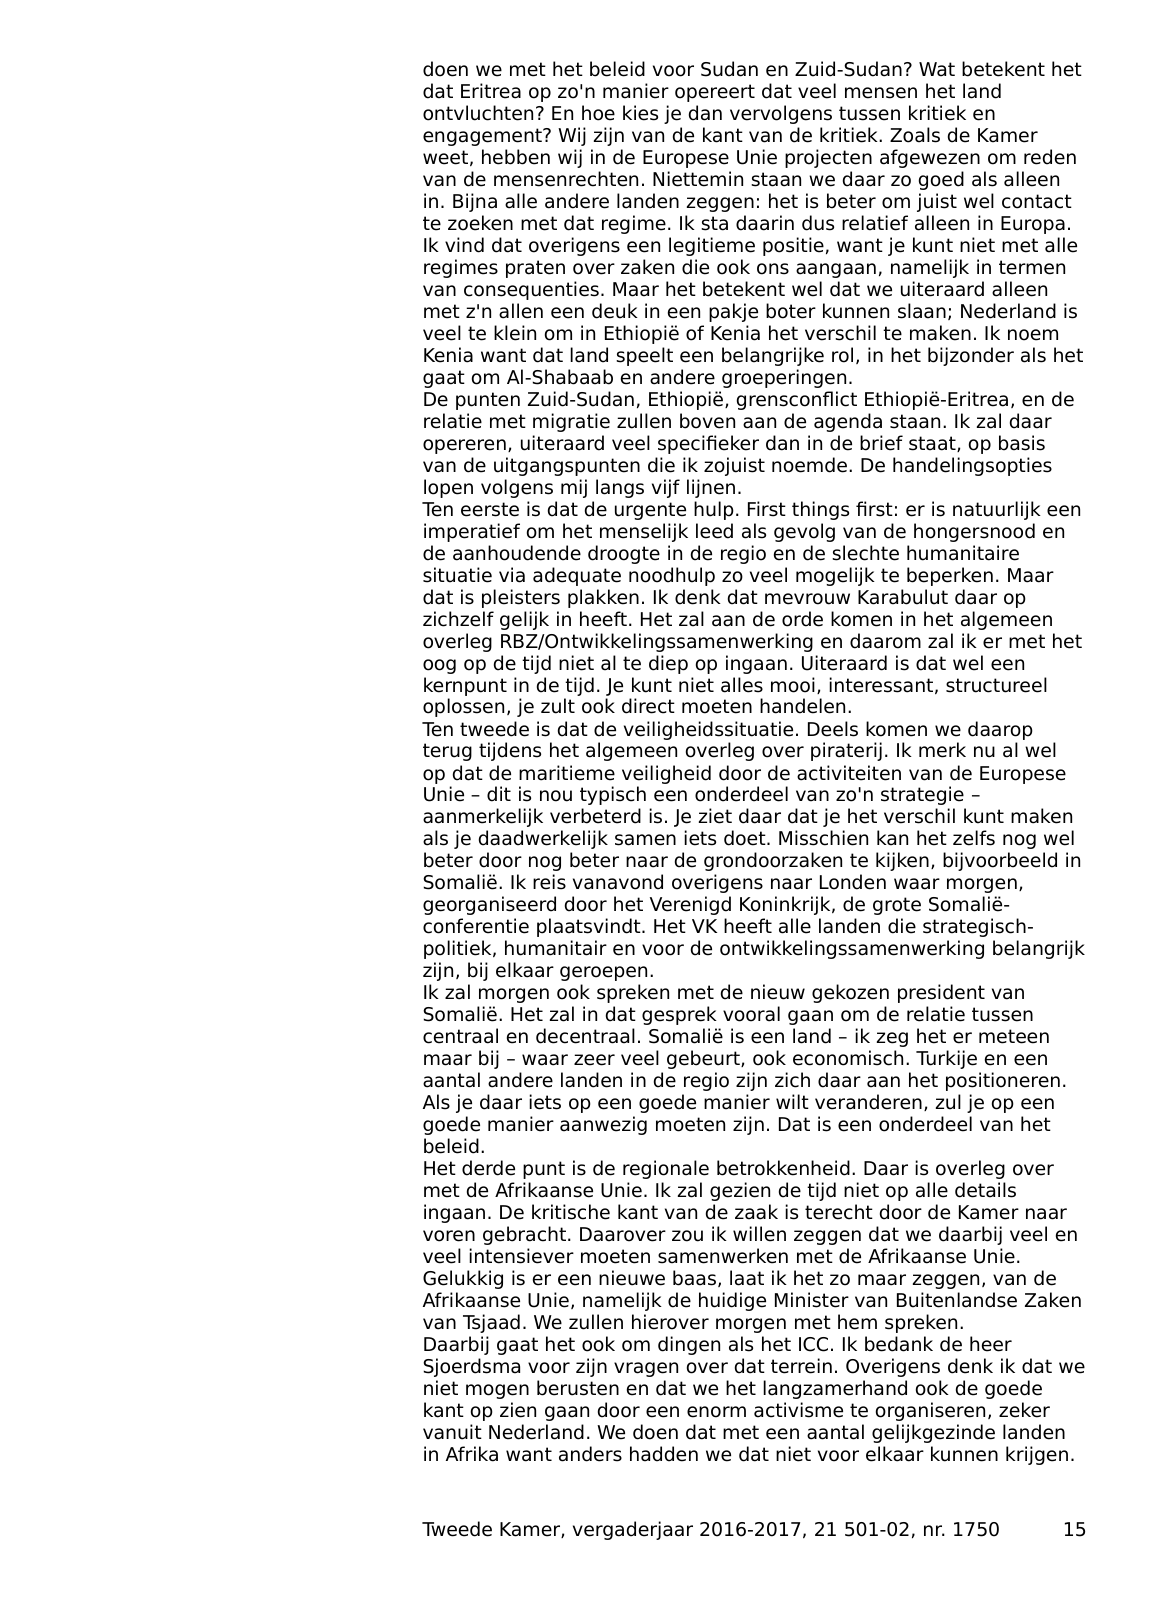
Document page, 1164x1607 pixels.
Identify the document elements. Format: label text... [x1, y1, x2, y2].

text Ten eerste is dat de urgente hulp. First things first: er is natuurlijk een imperatief om het menselijk leed als gevolg van de hongersnood en de aanhoudende droogte in de regio en de slechte humanitaire situatie via adequate noodhulp zo veel mogelijk te beperken. Maar dat is pleisters plakken. Ik denk dat mevrouw Karabulut daar op zichzelf gelijk in heeft. Het zal aan de orde komen in het algemeen overleg RBZ/Ontwikkelingssamenwerking en daarom zal ik er met het oog op de tijd niet al te diep op ingaan. Uiteraard is dat wel een kernpunt in de tijd. Je kunt niet alles mooi, interessant, structureel oplossen, je zult ook direct moeten handelen. [422, 499, 1087, 718]
text doen we met het beleid voor Sudan en Zuid-Sudan? Wat betekent het dat Eritrea op zo'n manier opereert dat veel mensen het land ontvluchten? En hoe kies je dan vervolgens tussen kritiek en engagement? Wij zijn van de kant van de kritiek. Zoals de Kamer weet, hebben wij in de Europese Unie projecten afgewezen om reden van de mensenrechten. Niettemin staan we daar zo goed als alleen in. Bijna alle andere landen zeggen: het is beter om juist wel contact te zoeken met dat regime. Ik sta daarin dus relatief alleen in Europa. Ik vind dat overigens een legitieme positie, want je kunt niet met alle regimes praten over zaken die ook ons aangaan, namelijk in termen van consequenties. Maar het betekent wel dat we uiteraard alleen met z'n allen een deuk in een pakje boter kunnen slaan; Nederland is veel te klein om in Ethiopië of Kenia het verschil te maken. Ik noem Kenia want dat land speelt een belangrijke rol, in het bijzonder als het gaat om Al-Shabaab en andere groeperingen. [422, 59, 1087, 389]
text Ten tweede is dat de veiligheidssituatie. Deels komen we daarop terug tijdens het algemeen overleg over piraterij. Ik merk nu al wel op dat de maritieme veiligheid door de activiteiten van de Europese Unie – dit is nou typisch een onderdeel van zo'n strategie – aanmerkelijk verbeterd is. Je ziet daar dat je het verschil kunt maken als je daadwerkelijk samen iets doet. Misschien kan het zelfs nog wel beter door nog beter naar de grondoorzaken te kijken, bijvoorbeeld in Somalië. Ik reis vanavond overigens naar Londen waar morgen, georganiseerd door het Verenigd Koninkrijk, de grote Somalië-conferentie plaatsvindt. Het VK heeft alle landen die strategisch-politiek, humanitair en voor de ontwikkelingssamenwerking belangrijk zijn, bij elkaar geroepen. [422, 718, 1087, 982]
text Daarbij gaat het ook om dingen als het ICC. Ik bedank de heer Sjoerdsma voor zijn vragen over dat terrein. Overigens denk ik dat we niet mogen berusten en dat we het langzamerhand ook de goede kant op zien gaan door een enorm activisme te organiseren, zeker vanuit Nederland. We doen dat met een aantal gelijkgezinde landen in Afrika want anders hadden we dat niet voor elkaar kunnen krijgen. [422, 1334, 1087, 1466]
text Ik zal morgen ook spreken met de nieuw gekozen president van Somalië. Het zal in dat gesprek vooral gaan om de relatie tussen centraal en decentraal. Somalië is een land – ik zeg het er meteen maar bij – waar zeer veel gebeurt, ook economisch. Turkije en een aantal andere landen in de regio zijn zich daar aan het positioneren. Als je daar iets op een goede manier wilt veranderen, zul je op een goede manier aanwezig moeten zijn. Dat is een onderdeel van het beleid. [422, 982, 1087, 1158]
text Het derde punt is de regionale betrokkenheid. Daar is overleg over met de Afrikaanse Unie. Ik zal gezien de tijd niet op alle details ingaan. De kritische kant van de zaak is terecht door de Kamer naar voren gebracht. Daarover zou ik willen zeggen dat we daarbij veel en veel intensiever moeten samenwerken met de Afrikaanse Unie. Gelukkig is er een nieuwe baas, laat ik het zo maar zeggen, van de Afrikaanse Unie, namelijk de huidige Minister van Buitenlandse Zaken van Tsjaad. We zullen hierover morgen met hem spreken. [422, 1158, 1087, 1334]
text De punten Zuid-Sudan, Ethiopië, grensconflict Ethiopië-Eritrea, en de relatie met migratie zullen boven aan de agenda staan. Ik zal daar opereren, uiteraard veel specifieker dan in de brief staat, op basis van de uitgangspunten die ik zojuist noemde. De handelingsopties lopen volgens mij langs vijf lijnen. [422, 389, 1087, 499]
